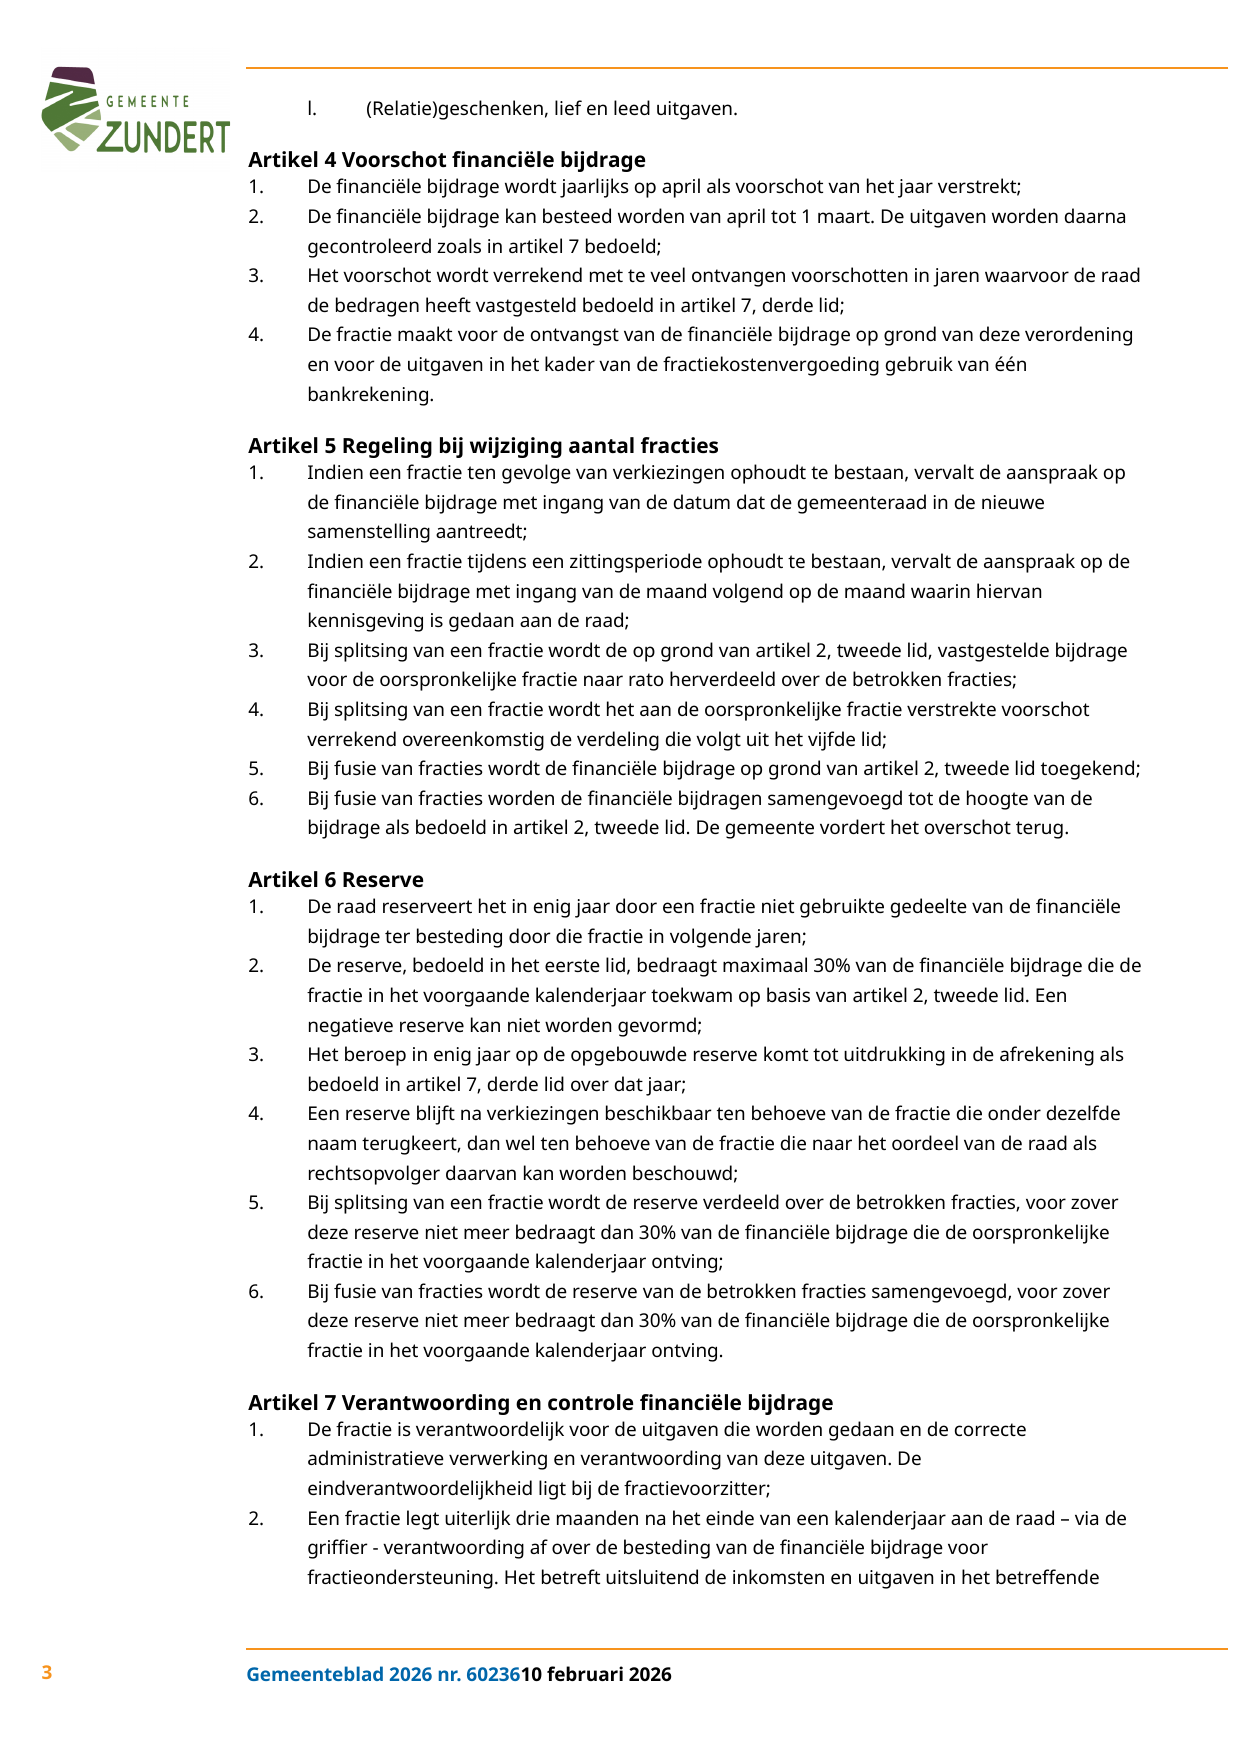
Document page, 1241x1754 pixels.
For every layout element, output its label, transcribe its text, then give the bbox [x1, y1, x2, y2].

list De fractie is verantwoordelijk voor de uitgaven die worden gedaan en de correcte administratieve verwerking en verantwoording van deze uitgaven. De eindverantwoordelijkheid ligt bij de fractievoorzitter; [248, 1416, 1152, 1501]
list De reserve, bedoeld in het eerste lid, bedraagt maximaal 30% van de financiële bijdrage die de fractie in het voorgaande kalenderjaar toekwam op basis van artikel 2, tweede lid. Een negatieve reserve kan niet worden gevormd; [248, 953, 1152, 1037]
list Bij fusie van fracties wordt de reserve van de betrokken fracties samengevoegd, voor zover deze reserve niet meer bedraagt dan 30% van de financiële bijdrage die de oorspronkelijke fractie in het voorgaande kalenderjaar ontving. [248, 1278, 1152, 1363]
text Artikel 4 Voorschot financiële bijdrage [248, 145, 1152, 174]
list Een reserve blijft na verkiezingen beschikbaar ten behoeve van de fractie die onder dezelfde naam terugkeert, dan wel ten behoeve van de fractie die naar het oordeel van de raad als rechtsopvolger daarvan kan worden beschouwd; [248, 1101, 1152, 1185]
list Bij fusie van fracties wordt de financiële bijdrage op grond van artikel 2, tweede lid toegekend; [248, 755, 1152, 781]
list Indien een fractie ten gevolge van verkiezingen ophoudt te bestaan, vervalt de aanspraak op de financiële bijdrage met ingang van de datum dat de gemeenteraad in de nieuwe samenstelling aantreedt; [248, 459, 1152, 544]
list Indien een fractie tijdens een zittingsperiode ophoudt te bestaan, vervalt de aanspraak op de financiële bijdrage met ingang van de maand volgend op de maand waarin hiervan kennisgeving is gedaan aan de raad; [248, 548, 1152, 633]
list De financiële bijdrage wordt jaarlijks op april als voorschot van het jaar verstrekt; [248, 174, 1152, 199]
list Een fractie legt uiterlijk drie maanden na het einde van een kalenderjaar aan de raad – via de griffier - verantwoording af over de besteding van de financiële bijdrage voor fractieondersteuning. Het betreft uitsluitend de inkomsten en uitgaven in het betreffende [248, 1505, 1152, 1590]
picture [41, 47, 231, 172]
list Bij splitsing van een fractie wordt de reserve verdeeld over de betrokken fracties, voor zover deze reserve niet meer bedraagt dan 30% van de financiële bijdrage die de oorspronkelijke fractie in het voorgaande kalenderjaar ontving; [248, 1189, 1152, 1274]
list Het beroep in enig jaar op de opgebouwde reserve komt tot uitdrukking in de afrekening als bedoeld in artikel 7, derde lid over dat jaar; [248, 1041, 1152, 1097]
list De raad reserveert het in enig jaar door een fractie niet gebruikte gedeelte van de financiële bijdrage ter besteding door die fractie in volgende jaren; [248, 893, 1152, 949]
text Artikel 5 Regeling bij wijziging aantal fracties [248, 431, 1152, 459]
text Artikel 6 Reserve [248, 865, 1152, 893]
list (Relatie)geschenken, lief en leed uitgaven. [307, 95, 1152, 121]
list Bij fusie van fracties worden de financiële bijdragen samengevoegd tot de hoogte van de bijdrage als bedoeld in artikel 2, tweede lid. De gemeente vordert het overschot terug. [248, 785, 1152, 840]
list Bij splitsing van een fractie wordt de op grond van artikel 2, tweede lid, vastgestelde bijdrage voor de oorspronkelijke fractie naar rato herverdeeld over de betrokken fracties; [248, 637, 1152, 692]
list De fractie maakt voor de ontvangst van de financiële bijdrage op grond van deze verordening en voor de uitgaven in het kader van de fractiekostenvergoeding gebruik van één bankrekening. [248, 322, 1152, 406]
list Het voorschot wordt verrekend met te veel ontvangen voorschotten in jaren waarvoor de raad de bedragen heeft vastgesteld bedoeld in artikel 7, derde lid; [248, 262, 1152, 318]
text Artikel 7 Verantwoording en controle financiële bijdrage [248, 1388, 1152, 1416]
list Bij splitsing van een fractie wordt het aan de oorspronkelijke fractie verstrekte voorschot verrekend overeenkomstig de verdeling die volgt uit het vijfde lid; [248, 696, 1152, 752]
list De financiële bijdrage kan besteed worden van april tot 1 maart. De uitgaven worden daarna gecontroleerd zoals in artikel 7 bedoeld; [248, 203, 1152, 258]
